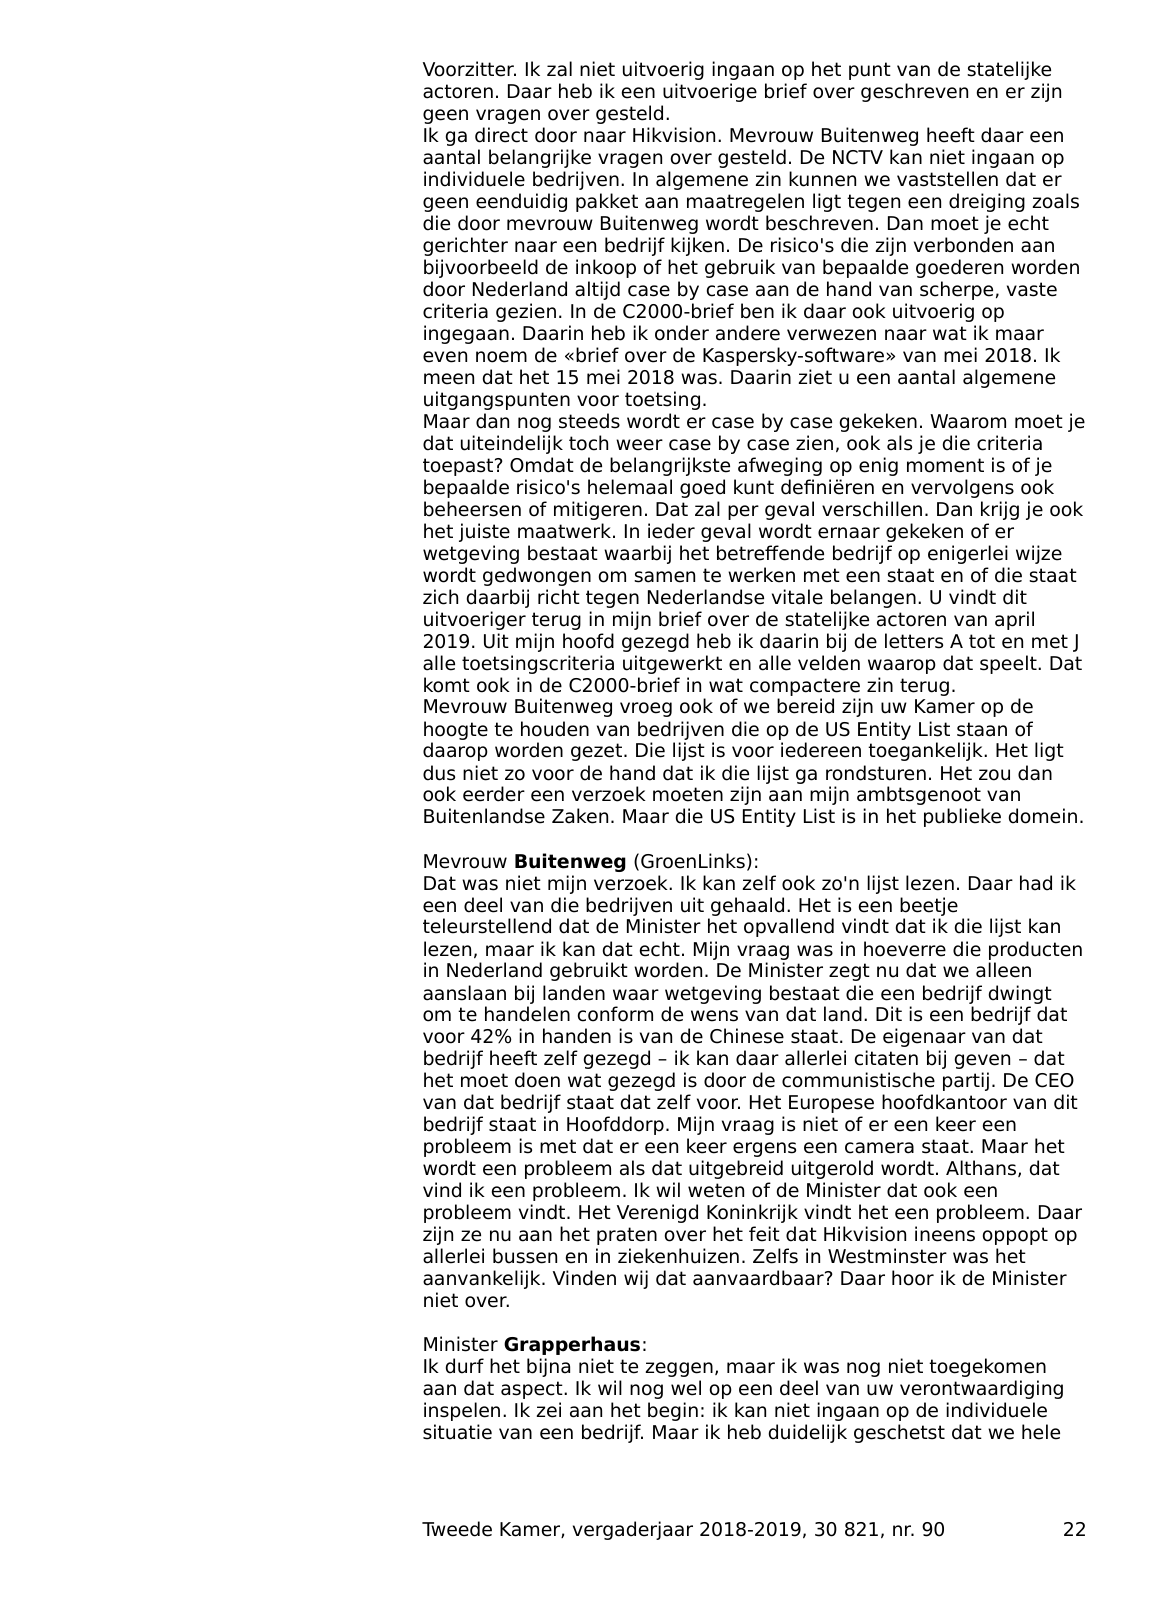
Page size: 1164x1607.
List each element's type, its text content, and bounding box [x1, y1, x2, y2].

text Mevrouw Buitenweg (GroenLinks): [422, 851, 1087, 872]
text Voorzitter. Ik zal niet uitvoerig ingaan op het punt van de statelijke actoren. Daar heb ik een uitvoerige brief over geschreven en er zijn geen vragen over gesteld. [422, 59, 1087, 125]
text Dat was niet mijn verzoek. Ik kan zelf ook zo'n lijst lezen. Daar had ik een deel van die bedrijven uit gehaald. Het is een beetje teleurstellend dat de Minister het opvallend vindt dat ik die lijst kan lezen, maar ik kan dat echt. Mijn vraag was in hoeverre die producten in Nederland gebruikt worden. De Minister zegt nu dat we alleen aanslaan bij landen waar wetgeving bestaat die een bedrijf dwingt om te handelen conform de wens van dat land. Dit is een bedrijf dat voor 42% in handen is van de Chinese staat. De eigenaar van dat bedrijf heeft zelf gezegd – ik kan daar allerlei citaten bij geven – dat het moet doen wat gezegd is door de communistische partij. De CEO van dat bedrijf staat dat zelf voor. Het Europese hoofdkantoor van dit bedrijf staat in Hoofddorp. Mijn vraag is niet of er een keer een probleem is met dat er een keer ergens een camera staat. Maar het wordt een probleem als dat uitgebreid uitgerold wordt. Althans, dat vind ik een probleem. Ik wil weten of de Minister dat ook een probleem vindt. Het Verenigd Koninkrijk vindt het een probleem. Daar zijn ze nu aan het praten over het feit dat Hikvision ineens oppopt op allerlei bussen en in ziekenhuizen. Zelfs in Westminster was het aanvankelijk. Vinden wij dat aanvaardbaar? Daar hoor ik de Minister niet over. [422, 872, 1087, 1312]
text Mevrouw Buitenweg vroeg ook of we bereid zijn uw Kamer op de hoogte te houden van bedrijven die op de US Entity List staan of daarop worden gezet. Die lijst is voor iedereen toegankelijk. Het ligt dus niet zo voor de hand dat ik die lijst ga rondsturen. Het zou dan ook eerder een verzoek moeten zijn aan mijn ambtsgenoot van Buitenlandse Zaken. Maar die US Entity List is in het publieke domein. [422, 696, 1087, 828]
text Maar dan nog steeds wordt er case by case gekeken. Waarom moet je dat uiteindelijk toch weer case by case zien, ook als je die criteria toepast? Omdat de belangrijkste afweging op enig moment is of je bepaalde risico's helemaal goed kunt definiëren en vervolgens ook beheersen of mitigeren. Dat zal per geval verschillen. Dan krijg je ook het juiste maatwerk. In ieder geval wordt ernaar gekeken of er wetgeving bestaat waarbij het betreffende bedrijf op enigerlei wijze wordt gedwongen om samen te werken met een staat en of die staat zich daarbij richt tegen Nederlandse vitale belangen. U vindt dit uitvoeriger terug in mijn brief over de statelijke actoren van april 2019. Uit mijn hoofd gezegd heb ik daarin bij de letters A tot en met J alle toetsingscriteria uitgewerkt en alle velden waarop dat speelt. Dat komt ook in de C2000-brief in wat compactere zin terug. [422, 411, 1087, 696]
text Minister Grapperhaus: [422, 1334, 1087, 1356]
text Ik durf het bijna niet te zeggen, maar ik was nog niet toegekomen aan dat aspect. Ik wil nog wel op een deel van uw verontwaardiging inspelen. Ik zei aan het begin: ik kan niet ingaan op de individuele situatie van een bedrijf. Maar ik heb duidelijk geschetst dat we hele [422, 1356, 1087, 1444]
text Ik ga direct door naar Hikvision. Mevrouw Buitenweg heeft daar een aantal belangrijke vragen over gesteld. De NCTV kan niet ingaan op individuele bedrijven. In algemene zin kunnen we vaststellen dat er geen eenduidig pakket aan maatregelen ligt tegen een dreiging zoals die door mevrouw Buitenweg wordt beschreven. Dan moet je echt gerichter naar een bedrijf kijken. De risico's die zijn verbonden aan bijvoorbeeld de inkoop of het gebruik van bepaalde goederen worden door Nederland altijd case by case aan de hand van scherpe, vaste criteria gezien. In de C2000-brief ben ik daar ook uitvoerig op ingegaan. Daarin heb ik onder andere verwezen naar wat ik maar even noem de «brief over de Kaspersky-software» van mei 2018. Ik meen dat het 15 mei 2018 was. Daarin ziet u een aantal algemene uitgangspunten voor toetsing. [422, 125, 1087, 411]
